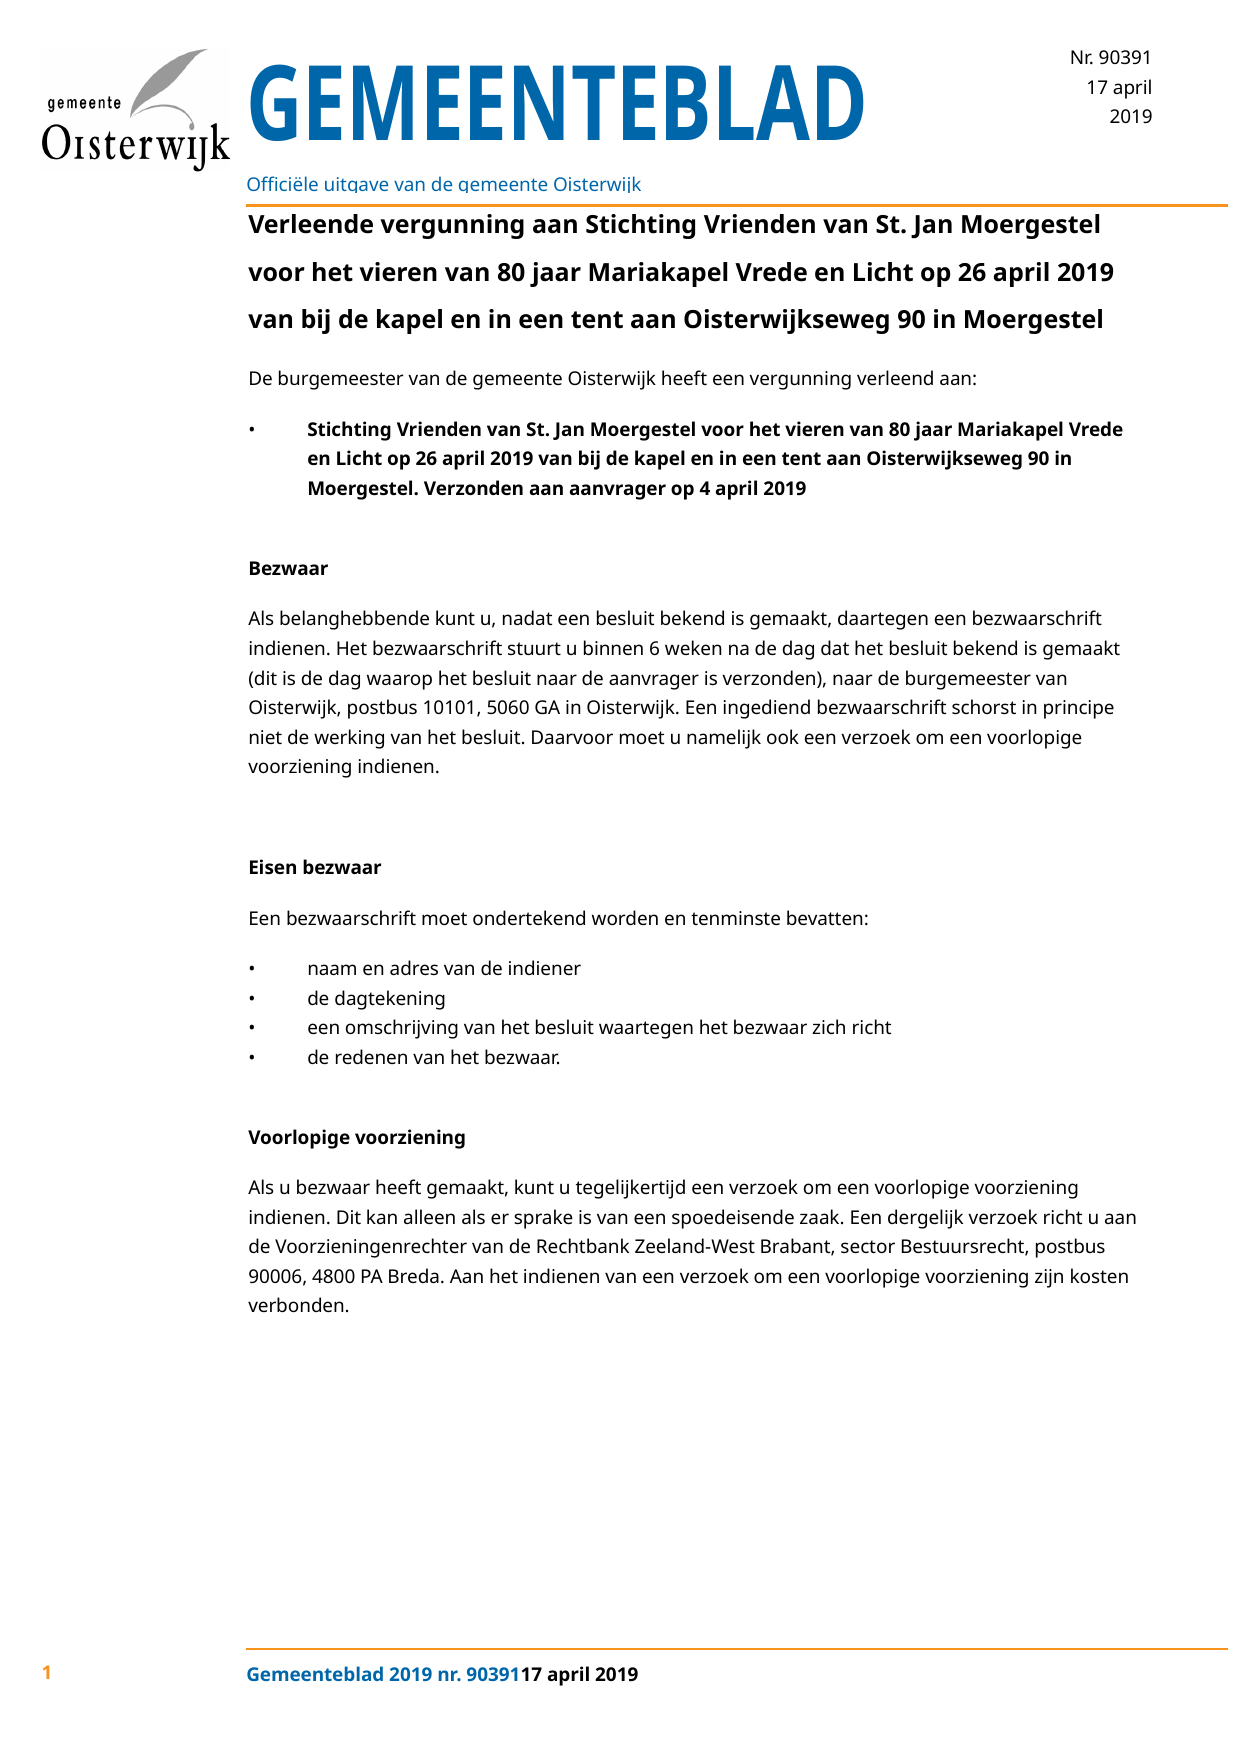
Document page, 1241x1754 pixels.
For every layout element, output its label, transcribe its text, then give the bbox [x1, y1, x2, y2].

list een omschrijving van het besluit waartegen het bezwaar zich richt [248, 1014, 1152, 1040]
list de dagtekening [248, 985, 1152, 1010]
list de redenen van het bezwaar. [248, 1044, 1152, 1069]
text Als belanghebbende kunt u, nadat een besluit bekend is gemaakt, daartegen een bezwaarschrift indienen. Het bezwaarschrift stuurt u binnen 6 weken na de dag dat het besluit bekend is gemaakt (dit is de dag waarop het besluit naar de aanvrager is verzonden), naar de burgemeester van Oisterwijk, postbus 10101, 5060 GA in Oisterwijk. Een ingediend bezwaarschrift schorst in principe niet de werking van het besluit. Daarvoor moet u namelijk ook een verzoek om een voorlopige voorziening indienen. [248, 606, 1152, 779]
list naam en adres van de indiener [248, 955, 1152, 981]
text Voorlopige voorziening [248, 1124, 1152, 1149]
text Bezwaar [248, 555, 1152, 581]
text Als u bezwaar heeft gemaakt, kunt u tegelijkertijd een verzoek om een voorlopige voorziening indienen. Dit kan alleen als er sprake is van een spoedeisende zaak. Een dergelijk verzoek richt u aan de Voorzieningenrechter van de Rechtbank Zeeland-West Brabant, sector Bestuursrecht, postbus 90006, 4800 PA Breda. Aan het indienen van een verzoek om een voorlopige voorziening zijn kosten verbonden. [248, 1174, 1152, 1318]
text De burgemeester van de gemeente Oisterwijk heeft een vergunning verleend aan: [248, 366, 1152, 391]
text Eisen bezwaar [248, 854, 1152, 880]
text Een bezwaarschrift moet ondertekend worden en tenminste bevatten: [248, 905, 1152, 930]
list Stichting Vrienden van St. Jan Moergestel voor het vieren van 80 jaar Mariakapel Vrede en Licht op 26 april 2019 van bij de kapel en in een tent aan Oisterwijkseweg 90 in Moergestel. Verzonden aan aanvrager op 4 april 2019 [248, 416, 1152, 501]
picture [41, 47, 231, 172]
text Verleende vergunning aan Stichting Vrienden van St. Jan Moergestel voor het vieren van 80 jaar Mariakapel Vrede en Licht op 26 april 2019 van bij de kapel en in een tent aan Oisterwijkseweg 90 in Moergestel [248, 207, 1152, 336]
